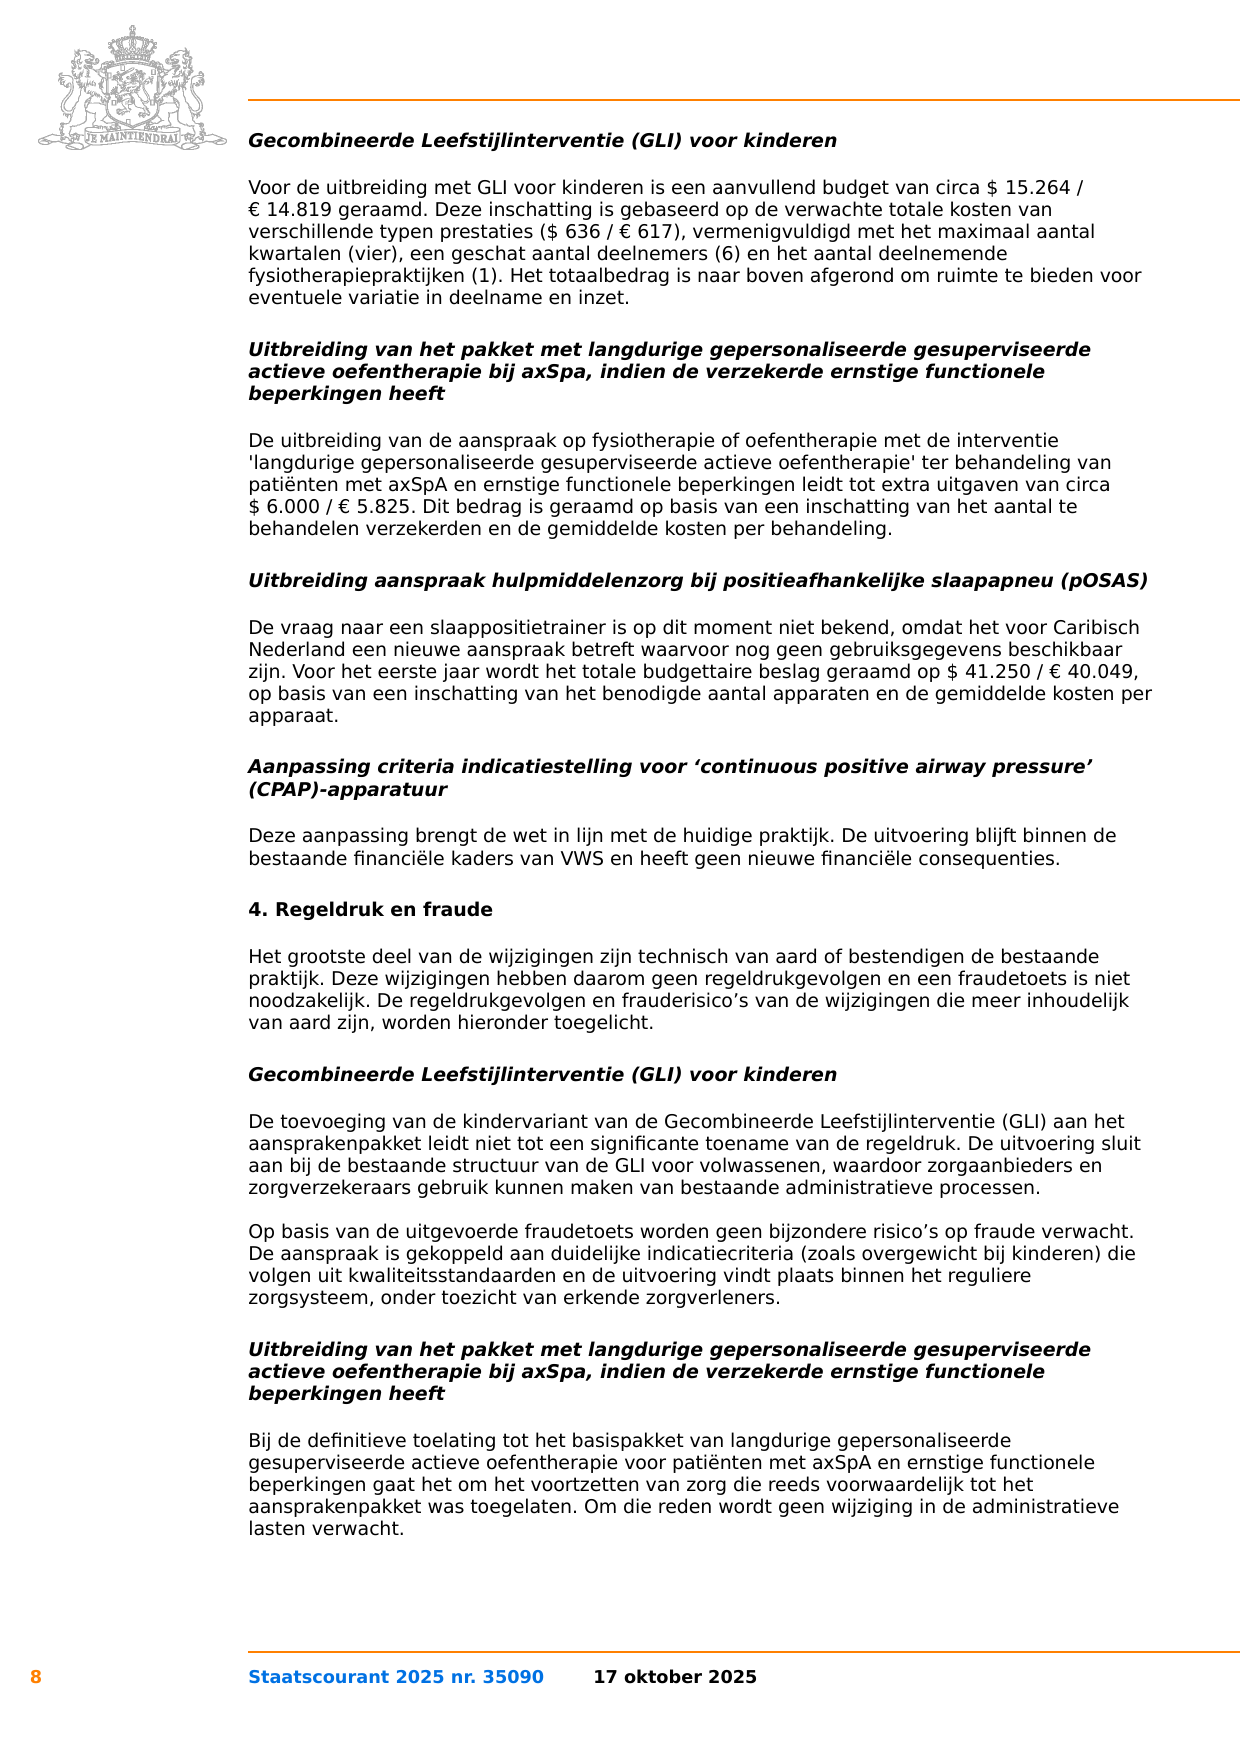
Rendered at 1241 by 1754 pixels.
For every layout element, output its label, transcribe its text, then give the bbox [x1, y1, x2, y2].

subtitle 4. Regeldruk en fraude [248, 899, 1163, 921]
text Op basis van de uitgevoerde fraudetoets worden geen bijzondere risico’s op fraude verwacht. De aanspraak is gekoppeld aan duidelijke indicatiecriteria (zoals overgewicht bij kinderen) die volgen uit kwaliteitsstandaarden en de uitvoering vindt plaats binnen het reguliere zorgsysteem, onder toezicht van erkende zorgverleners. [248, 1221, 1163, 1309]
subtitle Uitbreiding van het pakket met langdurige gepersonaliseerde gesuperviseerde actieve oefentherapie bij axSpa, indien de verzekerde ernstige functionele beperkingen heeft [248, 339, 1163, 405]
text Deze aanpassing brengt de wet in lijn met de huidige praktijk. De uitvoering blijft binnen de bestaande financiële kaders van VWS en heeft geen nieuwe financiële consequenties. [248, 825, 1163, 869]
subtitle Aanpassing criteria indicatiestelling voor ‘continuous positive airway pressure’ (CPAP)-apparatuur [248, 756, 1163, 800]
picture [38, 25, 227, 150]
text De toevoeging van de kindervariant van de Gecombineerde Leefstijlinterventie (GLI) aan het aansprakenpakket leidt niet tot een significante toename van de regeldruk. De uitvoering sluit aan bij de bestaande structuur van de GLI voor volwassenen, waardoor zorgaanbieders en zorgverzekeraars gebruik kunnen maken van bestaande administratieve processen. [248, 1111, 1163, 1199]
subtitle Gecombineerde Leefstijlinterventie (GLI) voor kinderen [248, 130, 1163, 152]
text De vraag naar een slaappositietrainer is op dit moment niet bekend, omdat het voor Caribisch Nederland een nieuwe aanspraak betreft waarvoor nog geen gebruiksgegevens beschikbaar zijn. Voor het eerste jaar wordt het totale budgettaire beslag geraamd op $ 41.250 / € 40.049, op basis van een inschatting van het benodigde aantal apparaten en de gemiddelde kosten per apparaat. [248, 617, 1163, 726]
text Bij de definitieve toelating tot het basispakket van langdurige gepersonaliseerde gesuperviseerde actieve oefentherapie voor patiënten met axSpA en ernstige functionele beperkingen gaat het om het voortzetten van zorg die reeds voorwaardelijk tot het aansprakenpakket was toegelaten. Om die reden wordt geen wijziging in de administratieve lasten verwacht. [248, 1430, 1163, 1540]
text De uitbreiding van de aanspraak op fysiotherapie of oefentherapie met de interventie 'langdurige gepersonaliseerde gesuperviseerde actieve oefentherapie' ter behandeling van patiënten met axSpA en ernstige functionele beperkingen leidt tot extra uitgaven van circa $ 6.000 / € 5.825. Dit bedrag is geraamd op basis van een inschatting van het aantal te behandelen verzekerden en de gemiddelde kosten per behandeling. [248, 430, 1163, 539]
subtitle Uitbreiding aanspraak hulpmiddelenzorg bij positieafhankelijke slaapapneu (pOSAS) [248, 569, 1163, 592]
text Het grootste deel van de wijzigingen zijn technisch van aard of bestendigen de bestaande praktijk. Deze wijzigingen hebben daarom geen regeldrukgevolgen en een fraudetoets is niet noodzakelijk. De regeldrukgevolgen en frauderisico’s van de wijzigingen die meer inhoudelijk van aard zijn, worden hieronder toegelicht. [248, 946, 1163, 1034]
subtitle Gecombineerde Leefstijlinterventie (GLI) voor kinderen [248, 1064, 1163, 1086]
subtitle Uitbreiding van het pakket met langdurige gepersonaliseerde gesuperviseerde actieve oefentherapie bij axSpa, indien de verzekerde ernstige functionele beperkingen heeft [248, 1339, 1163, 1405]
text Voor de uitbreiding met GLI voor kinderen is een aanvullend budget van circa $ 15.264 / € 14.819 geraamd. Deze inschatting is gebaseerd op de verwachte totale kosten van verschillende typen prestaties ($ 636 / € 617), vermenigvuldigd met het maximaal aantal kwartalen (vier), een geschat aantal deelnemers (6) en het aantal deelnemende fysiotherapiepraktijken (1). Het totaalbedrag is naar boven afgerond om ruimte te bieden voor eventuele variatie in deelname en inzet. [248, 177, 1163, 309]
